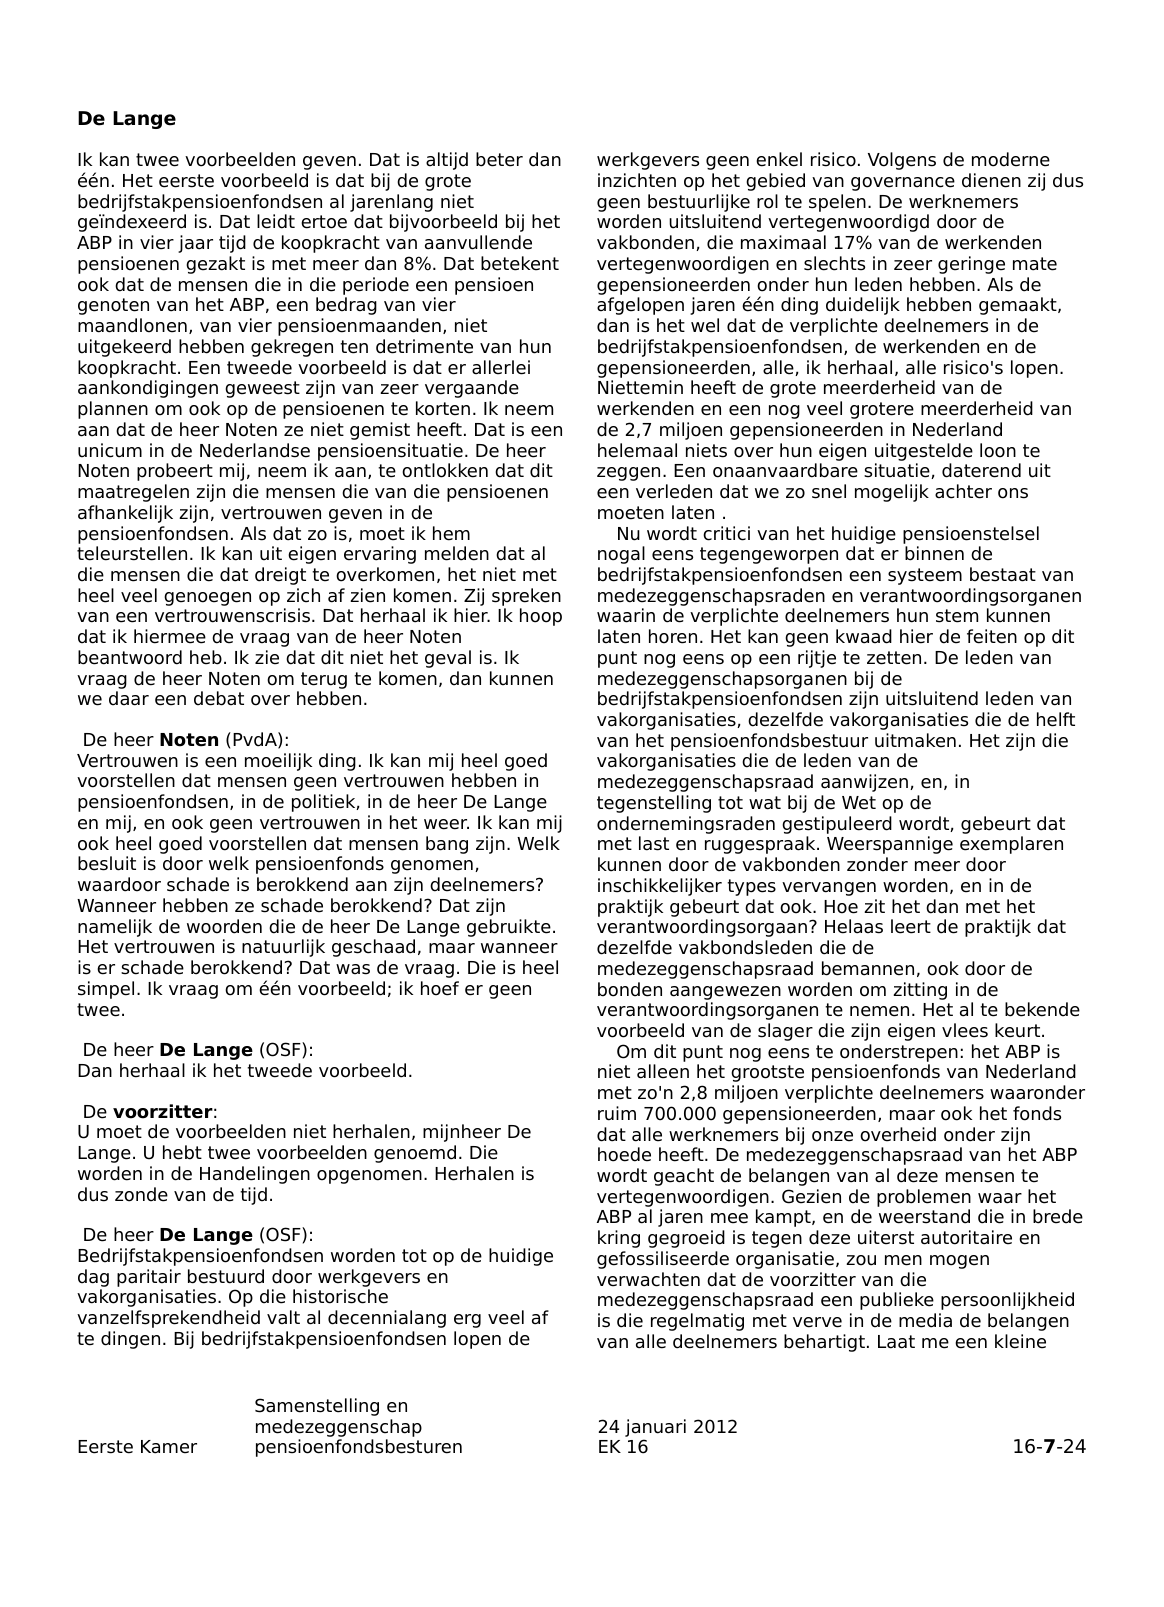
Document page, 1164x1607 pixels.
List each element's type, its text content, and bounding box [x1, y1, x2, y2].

text De voorzitter: [77, 1102, 567, 1122]
text Dan herhaal ik het tweede voorbeeld. [77, 1061, 567, 1082]
text werkgevers geen enkel risico. Volgens de moderne inzichten op het gebied van governance dienen zij dus geen bestuurlijke rol te spelen. De werknemers worden uitsluitend vertegenwoordigd door de vakbonden, die maximaal 17% van de werkenden vertegenwoordigen en slechts in zeer geringe mate gepensioneerden onder hun leden hebben. Als de afgelopen jaren één ding duidelijk hebben gemaakt, dan is het wel dat de verplichte deelnemers in de bedrijfstakpensioenfondsen, de werkenden en de gepensioneerden, alle, ik herhaal, alle risico's lopen. Niettemin heeft de grote meerderheid van de werkenden en een nog veel grotere meerderheid van de 2,7 miljoen gepensioneerden in Nederland helemaal niets over hun eigen uitgestelde loon te zeggen. Een onaanvaardbare situatie, daterend uit een verleden dat we zo snel mogelijk achter ons moeten laten . [596, 150, 1087, 523]
text U moet de voorbeelden niet herhalen, mijnheer De Lange. U hebt twee voorbeelden genoemd. Die worden in de Handelingen opgenomen. Herhalen is dus zonde van de tijd. [77, 1122, 567, 1205]
text De heer De Lange (OSF): [77, 1040, 567, 1061]
text Bedrijfstakpensioenfondsen worden tot op de huidige dag paritair bestuurd door werkgevers en vakorganisaties. Op die historische vanzelfsprekendheid valt al decennialang erg veel af te dingen. Bij bedrijfstakpensioenfondsen lopen de [77, 1246, 567, 1349]
text De heer De Lange (OSF): [77, 1225, 567, 1246]
text Vertrouwen is een moeilijk ding. Ik kan mij heel goed voorstellen dat mensen geen vertrouwen hebben in pensioenfondsen, in de politiek, in de heer De Lange en mij, en ook geen vertrouwen in het weer. Ik kan mij ook heel goed voorstellen dat mensen bang zijn. Welk besluit is door welk pensioenfonds genomen, waardoor schade is berokkend aan zijn deelnemers? Wanneer hebben ze schade berokkend? Dat zijn namelijk de woorden die de heer De Lange gebruikte. Het vertrouwen is natuurlijk geschaad, maar wanneer is er schade berokkend? Dat was de vraag. Die is heel simpel. Ik vraag om één voorbeeld; ik hoef er geen twee. [77, 751, 567, 1020]
text Om dit punt nog eens te onderstrepen: het ABP is niet alleen het grootste pensioenfonds van Nederland met zo'n 2,8 miljoen verplichte deelnemers waaronder ruim 700.000 gepensioneerden, maar ook het fonds dat alle werknemers bij onze overheid onder zijn hoede heeft. De medezeggenschapsraad van het ABP wordt geacht de belangen van al deze mensen te vertegenwoordigen. Gezien de problemen waar het ABP al jaren mee kampt, en de weerstand die in brede kring gegroeid is tegen deze uiterst autoritaire en gefossiliseerde organisatie, zou men mogen verwachten dat de voorzitter van die medezeggenschapsraad een publieke persoonlijkheid is die regelmatig met verve in de media de belangen van alle deelnemers behartigt. Laat me een kleine [596, 1042, 1087, 1352]
text De heer Noten (PvdA): [77, 730, 567, 751]
text Ik kan twee voorbeelden geven. Dat is altijd beter dan één. Het eerste voorbeeld is dat bij de grote bedrijfstakpensioenfondsen al jarenlang niet geïndexeerd is. Dat leidt ertoe dat bijvoorbeeld bij het ABP in vier jaar tijd de koopkracht van aanvullende pensioenen gezakt is met meer dan 8%. Dat betekent ook dat de mensen die in die periode een pensioen genoten van het ABP, een bedrag van vier maandlonen, van vier pensioenmaanden, niet uitgekeerd hebben gekregen ten detrimente van hun koopkracht. Een tweede voorbeeld is dat er allerlei aankondigingen geweest zijn van zeer vergaande plannen om ook op de pensioenen te korten. Ik neem aan dat de heer Noten ze niet gemist heeft. Dat is een unicum in de Nederlandse pensioensituatie. De heer Noten probeert mij, neem ik aan, te ontlokken dat dit maatregelen zijn die mensen die van die pensioenen afhankelijk zijn, vertrouwen geven in de pensioenfondsen. Als dat zo is, moet ik hem teleurstellen. Ik kan uit eigen ervaring melden dat al die mensen die dat dreigt te overkomen, het niet met heel veel genoegen op zich af zien komen. Zij spreken van een vertrouwenscrisis. Dat herhaal ik hier. Ik hoop dat ik hiermee de vraag van de heer Noten beantwoord heb. Ik zie dat dit niet het geval is. Ik vraag de heer Noten om terug te komen, dan kunnen we daar een debat over hebben. [77, 150, 567, 710]
text Nu wordt critici van het huidige pensioenstelsel nogal eens tegengeworpen dat er binnen de bedrijfstakpensioenfondsen een systeem bestaat van medezeggenschapsraden en verantwoordingsorganen waarin de verplichte deelnemers hun stem kunnen laten horen. Het kan geen kwaad hier de feiten op dit punt nog eens op een rijtje te zetten. De leden van medezeggenschapsorganen bij de bedrijfstakpensioenfondsen zijn uitsluitend leden van vakorganisaties, dezelfde vakorganisaties die de helft van het pensioenfondsbestuur uitmaken. Het zijn die vakorganisaties die de leden van de medezeggenschapsraad aanwijzen, en, in tegenstelling tot wat bij de Wet op de ondernemingsraden gestipuleerd wordt, gebeurt dat met last en ruggespraak. Weerspannige exemplaren kunnen door de vakbonden zonder meer door inschikkelijker types vervangen worden, en in de praktijk gebeurt dat ook. Hoe zit het dan met het verantwoordingsorgaan? Helaas leert de praktijk dat dezelfde vakbondsleden die de medezeggenschapsraad bemannen, ook door de bonden aangewezen worden om zitting in de verantwoordingsorganen te nemen. Het al te bekende voorbeeld van de slager die zijn eigen vlees keurt. [596, 523, 1087, 1042]
